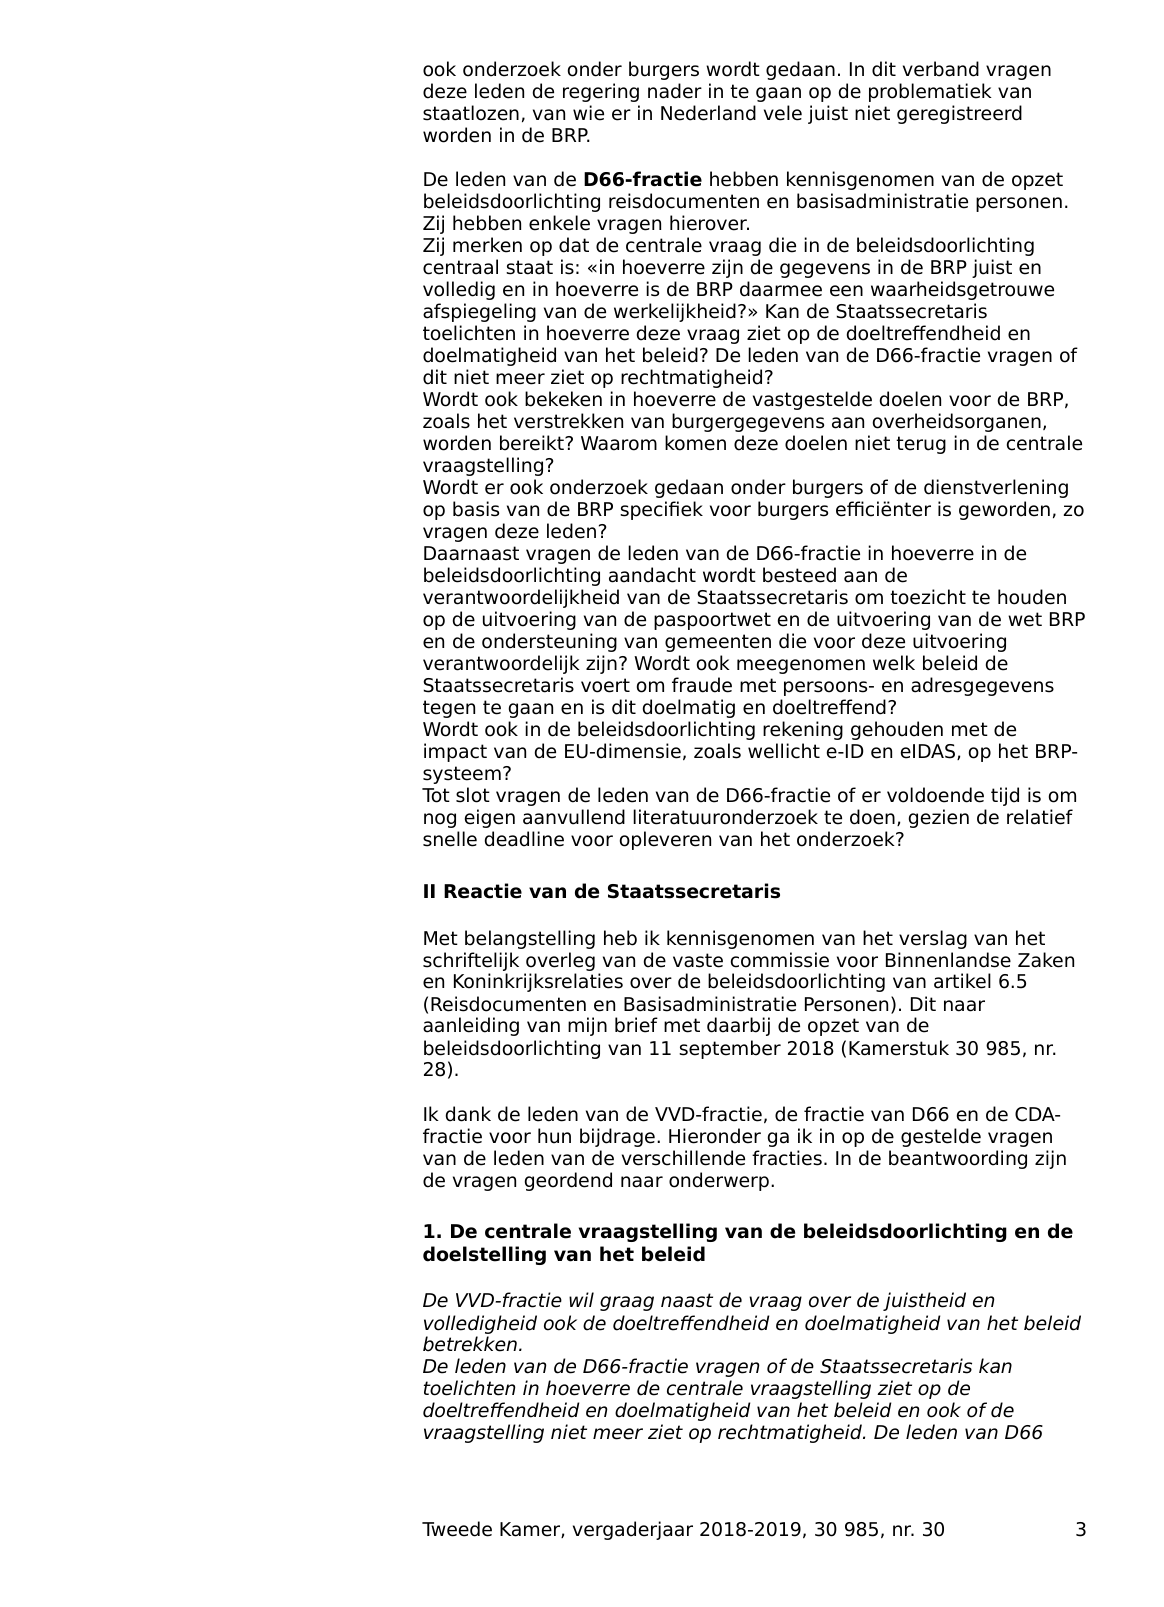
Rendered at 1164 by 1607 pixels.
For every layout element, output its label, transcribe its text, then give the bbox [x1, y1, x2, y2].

text Wordt ook bekeken in hoeverre de vastgestelde doelen voor de BRP, zoals het verstrekken van burgergegevens aan overheidsorganen, worden bereikt? Waarom komen deze doelen niet terug in de centrale vraagstelling? [422, 389, 1087, 477]
text De leden van de D66-fractie vragen of de Staatssecretaris kan toelichten in hoeverre de centrale vraagstelling ziet op de doeltreffendheid en doelmatigheid van het beleid en ook of de vraagstelling niet meer ziet op rechtmatigheid. De leden van D66 [422, 1356, 1087, 1444]
text ook onderzoek onder burgers wordt gedaan. In dit verband vragen deze leden de regering nader in te gaan op de problematiek van staatlozen, van wie er in Nederland vele juist niet geregistreerd worden in de BRP. [422, 59, 1087, 147]
text De leden van de D66-fractie hebben kennisgenomen van de opzet beleidsdoorlichting reisdocumenten en basisadministratie personen. Zij hebben enkele vragen hierover. [422, 169, 1087, 235]
text Wordt er ook onderzoek gedaan onder burgers of de dienstverlening op basis van de BRP specifiek voor burgers efficiënter is geworden, zo vragen deze leden? [422, 477, 1087, 543]
text Met belangstelling heb ik kennisgenomen van het verslag van het schriftelijk overleg van de vaste commissie voor Binnenlandse Zaken en Koninkrijksrelaties over de beleidsdoorlichting van artikel 6.5 (Reisdocumenten en Basisadministratie Personen). Dit naar aanleiding van mijn brief met daarbij de opzet van de beleidsdoorlichting van 11 september 2018 (Kamerstuk 30 985, nr. 28). [422, 927, 1087, 1081]
text De VVD-fractie wil graag naast de vraag over de juistheid en volledigheid ook de doeltreffendheid en doelmatigheid van het beleid betrekken. [422, 1290, 1087, 1356]
text Ik dank de leden van de VVD-fractie, de fractie van D66 en de CDA-fractie voor hun bijdrage. Hieronder ga ik in op de gestelde vragen van de leden van de verschillende fracties. In de beantwoording zijn de vragen geordend naar onderwerp. [422, 1103, 1087, 1191]
text Daarnaast vragen de leden van de D66-fractie in hoeverre in de beleidsdoorlichting aandacht wordt besteed aan de verantwoordelijkheid van de Staatssecretaris om toezicht te houden op de uitvoering van de paspoortwet en de uitvoering van de wet BRP en de ondersteuning van gemeenten die voor deze uitvoering verantwoordelijk zijn? Wordt ook meegenomen welk beleid de Staatssecretaris voert om fraude met persoons- en adresgegevens tegen te gaan en is dit doelmatig en doeltreffend? [422, 543, 1087, 719]
text Zij merken op dat de centrale vraag die in de beleidsdoorlichting centraal staat is: «in hoeverre zijn de gegevens in de BRP juist en volledig en in hoeverre is de BRP daarmee een waarheidsgetrouwe afspiegeling van de werkelijkheid?» Kan de Staatssecretaris toelichten in hoeverre deze vraag ziet op de doeltreffendheid en doelmatigheid van het beleid? De leden van de D66-fractie vragen of dit niet meer ziet op rechtmatigheid? [422, 235, 1087, 389]
text Tot slot vragen de leden van de D66-fractie of er voldoende tijd is om nog eigen aanvullend literatuuronderzoek te doen, gezien de relatief snelle deadline voor opleveren van het onderzoek? [422, 784, 1087, 851]
subtitle 1. De centrale vraagstelling van de beleidsdoorlichting en de doelstelling van het beleid [422, 1221, 1087, 1265]
text Wordt ook in de beleidsdoorlichting rekening gehouden met de impact van de EU-dimensie, zoals wellicht e-ID en eIDAS, op het BRP-systeem? [422, 719, 1087, 784]
subtitle II Reactie van de Staatssecretaris [422, 881, 1087, 902]
